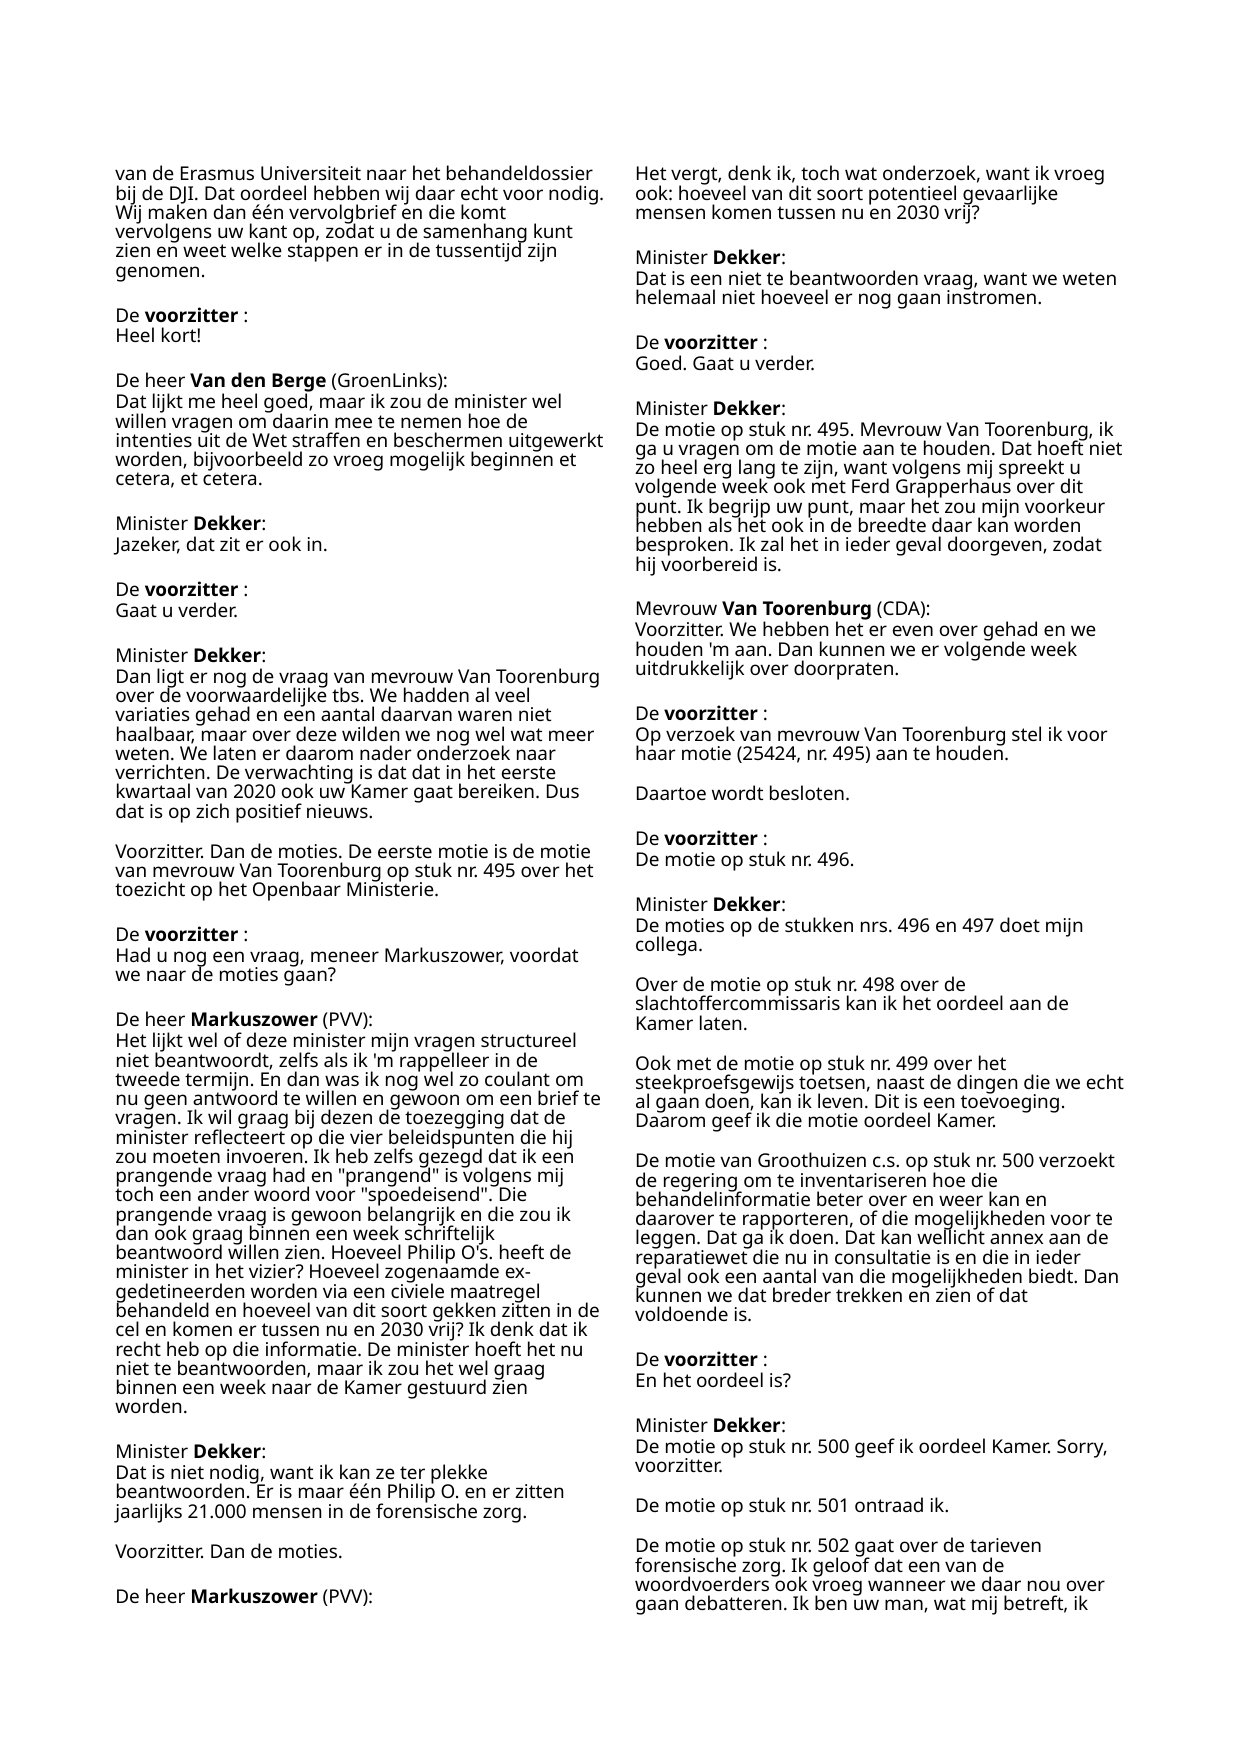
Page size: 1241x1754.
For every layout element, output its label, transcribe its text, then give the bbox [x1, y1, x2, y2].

text Goed. Gaat u verder. [635, 355, 1125, 374]
text Voorzitter. Dan de moties. [115, 1543, 605, 1562]
text De motie op stuk nr. 501 ontraad ik. [635, 1497, 1125, 1517]
text Mevrouw Van Toorenburg (CDA): [635, 596, 1125, 621]
text De motie van Groothuizen c.s. op stuk nr. 500 verzoekt de regering om te inventariseren hoe die behandelinformatie beter over en weer kan en daarover te rapporteren, of die mogelijkheden voor te leggen. Dat ga ik doen. Dat kan wellicht annex aan de reparatiewet die nu in consultatie is en die in ieder geval ook een aantal van die mogelijkheden biedt. Dan kunnen we dat breder trekken en zien of dat voldoende is. [635, 1152, 1125, 1326]
text Dat is niet nodig, want ik kan ze ter plekke beantwoorden. Er is maar één Philip O. en er zitten jaarlijks 21.000 mensen in de forensische zorg. [115, 1464, 605, 1522]
text De voorzitter : [635, 329, 1125, 355]
text Minister Dekker: [115, 511, 605, 536]
text De voorzitter : [115, 576, 605, 602]
text De motie op stuk nr. 502 gaat over de tarieven forensische zorg. Ik geloof dat een van de woordvoerders ook vroeg wanneer we daar nou over gaan debatteren. Ik ben uw man, wat mij betreft, ik [635, 1537, 1125, 1614]
text De moties op de stukken nrs. 496 en 497 doet mijn collega. [635, 917, 1125, 955]
text De motie op stuk nr. 495. Mevrouw Van Toorenburg, ik ga u vragen om de motie aan te houden. Dat hoeft niet zo heel erg lang te zijn, want volgens mij spreekt u volgende week ook met Ferd Grapperhaus over dit punt. Ik begrijp uw punt, maar het zou mijn voorkeur hebben als het ook in de breedte daar kan worden besproken. Ik zal het in ieder geval doorgeven, zodat hij voorbereid is. [635, 421, 1125, 575]
text Minister Dekker: [115, 1438, 605, 1464]
text Daartoe wordt besloten. [635, 785, 1125, 804]
text Dat is een niet te beantwoorden vraag, want we weten helemaal niet hoeveel er nog gaan instromen. [635, 270, 1125, 308]
text En het oordeel is? [635, 1372, 1125, 1392]
text van de Erasmus Universiteit naar het behandeldossier bij de DJI. Dat oordeel hebben wij daar echt voor nodig. Wij maken dan één vervolgbrief en die komt vervolgens uw kant op, zodat u de samenhang kunt zien en weet welke stappen er in de tussentijd zijn genomen. [115, 165, 605, 281]
text De voorzitter : [635, 825, 1125, 851]
text Het vergt, denk ik, toch wat onderzoek, want ik vroeg ook: hoeveel van dit soort potentieel gevaarlijke mensen komen tussen nu en 2030 vrij? [635, 165, 1125, 223]
text Minister Dekker: [635, 891, 1125, 917]
text Jazeker, dat zit er ook in. [115, 536, 605, 556]
text Dan ligt er nog de vraag van mevrouw Van Toorenburg over de voorwaardelijke tbs. We hadden al veel variaties gehad en een aantal daarvan waren niet haalbaar, maar over deze wilden we nog wel wat meer weten. We laten er daarom nader onderzoek naar verrichten. De verwachting is dat dat in het eerste kwartaal van 2020 ook uw Kamer gaat bereiken. Dus dat is op zich positief nieuws. [115, 668, 605, 822]
text Minister Dekker: [635, 1412, 1125, 1438]
text Voorzitter. We hebben het er even over gehad en we houden 'm aan. Dan kunnen we er volgende week uitdrukkelijk over doorpraten. [635, 621, 1125, 679]
text Minister Dekker: [115, 642, 605, 668]
text De heer Markuszower (PVV): [115, 1007, 605, 1032]
text De voorzitter : [115, 921, 605, 947]
text Het lijkt wel of deze minister mijn vragen structureel niet beantwoordt, zelfs als ik 'm rappelleer in de tweede termijn. En dan was ik nog wel zo coulant om nu geen antwoord te willen en gewoon om een brief te vragen. Ik wil graag bij dezen de toezegging dat de minister reflecteert op die vier beleidspunten die hij zou moeten invoeren. Ik heb zelfs gezegd dat ik een prangende vraag had en "prangend" is volgens mij toch een ander woord voor "spoedeisend". Die prangende vraag is gewoon belangrijk en die zou ik dan ook graag binnen een week schriftelijk beantwoord willen zien. Hoeveel Philip O's. heeft de minister in het vizier? Hoeveel zogenaamde ex-gedetineerden worden via een civiele maatregel behandeld en hoeveel van dit soort gekken zitten in de cel en komen er tussen nu en 2030 vrij? Ik denk dat ik recht heb op die informatie. De minister hoeft het nu niet te beantwoorden, maar ik zou het wel graag binnen een week naar de Kamer gestuurd zien worden. [115, 1032, 605, 1418]
text Minister Dekker: [635, 395, 1125, 421]
text Minister Dekker: [635, 244, 1125, 270]
text Ook met de motie op stuk nr. 499 over het steekproefsgewijs toetsen, naast de dingen die we echt al gaan doen, kan ik leven. Dit is een toevoeging. Daarom geef ik die motie oordeel Kamer. [635, 1054, 1125, 1132]
text De heer Markuszower (PVV): [115, 1583, 605, 1609]
text Heel kort! [115, 327, 605, 347]
text De voorzitter : [635, 700, 1125, 726]
text De voorzitter : [635, 1347, 1125, 1372]
text De motie op stuk nr. 500 geef ik oordeel Kamer. Sorry, voorzitter. [635, 1438, 1125, 1477]
text Op verzoek van mevrouw Van Toorenburg stel ik voor haar motie (25424, nr. 495) aan te houden. [635, 726, 1125, 764]
text Gaat u verder. [115, 602, 605, 621]
text De voorzitter : [115, 302, 605, 327]
text De motie op stuk nr. 496. [635, 851, 1125, 870]
text Over de motie op stuk nr. 498 over de slachtoffercommissaris kan ik het oordeel aan de Kamer laten. [635, 976, 1125, 1034]
text Had u nog een vraag, meneer Markuszower, voordat we naar de moties gaan? [115, 947, 605, 986]
text De heer Van den Berge (GroenLinks): [115, 368, 605, 393]
text Dat lijkt me heel goed, maar ik zou de minister wel willen vragen om daarin mee te nemen hoe de intenties uit de Wet straffen en beschermen uitgewerkt worden, bijvoorbeeld zo vroeg mogelijk beginnen et cetera, et cetera. [115, 393, 605, 490]
text Voorzitter. Dan de moties. De eerste motie is de motie van mevrouw Van Toorenburg op stuk nr. 495 over het toezicht op het Openbaar Ministerie. [115, 843, 605, 901]
